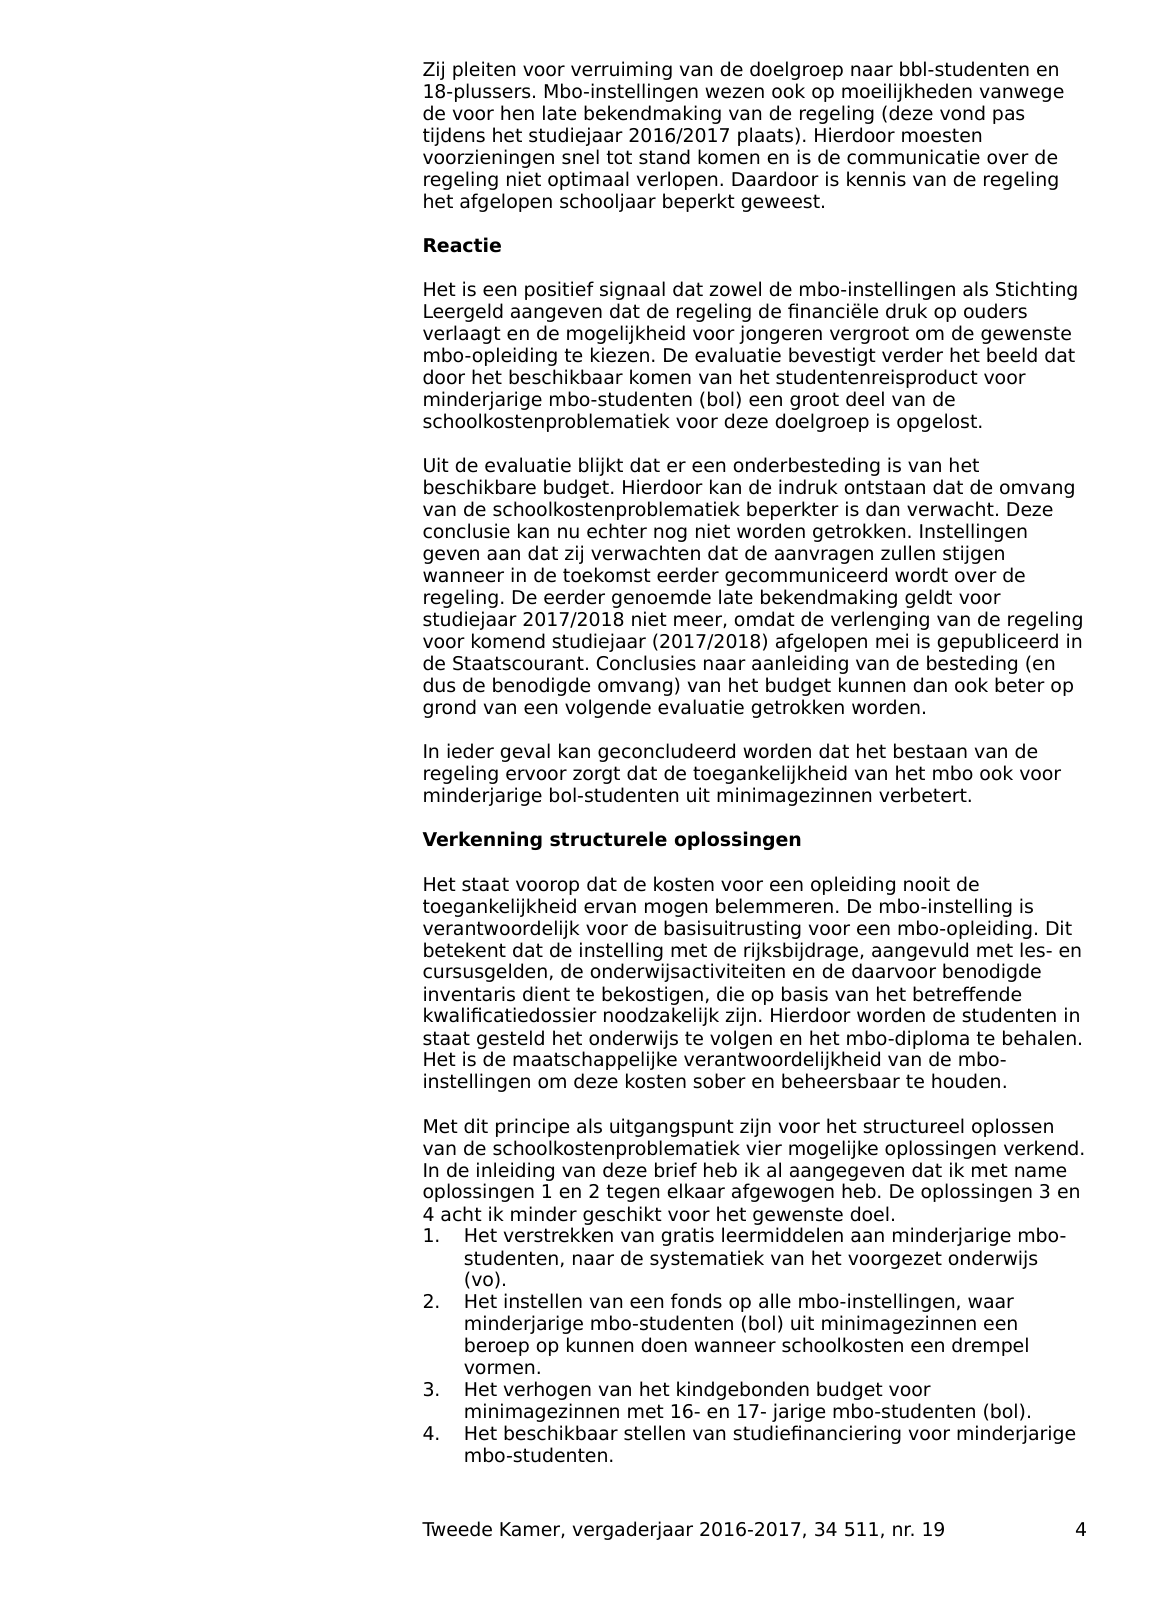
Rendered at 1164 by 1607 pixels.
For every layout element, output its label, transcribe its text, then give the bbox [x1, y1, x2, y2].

text Het staat voorop dat de kosten voor een opleiding nooit de toegankelijkheid ervan mogen belemmeren. De mbo-instelling is verantwoordelijk voor de basisuitrusting voor een mbo-opleiding. Dit betekent dat de instelling met de rijksbijdrage, aangevuld met les- en cursusgelden, de onderwijsactiviteiten en de daarvoor benodigde inventaris dient te bekostigen, die op basis van het betreffende kwalificatiedossier noodzakelijk zijn. Hierdoor worden de studenten in staat gesteld het onderwijs te volgen en het mbo-diploma te behalen. Het is de maatschappelijke verantwoordelijkheid van de mbo-instellingen om deze kosten sober en beheersbaar te houden. [422, 873, 1087, 1093]
subtitle Reactie [422, 235, 1087, 257]
text 1. Het verstrekken van gratis leermiddelen aan minderjarige mbo-studenten, naar de systematiek van het voorgezet onderwijs (vo). [422, 1225, 1087, 1291]
text Met dit principe als uitgangspunt zijn voor het structureel oplossen van de schoolkostenproblematiek vier mogelijke oplossingen verkend. In de inleiding van deze brief heb ik al aangegeven dat ik met name oplossingen 1 en 2 tegen elkaar afgewogen heb. De oplossingen 3 en 4 acht ik minder geschikt voor het gewenste doel. [422, 1116, 1087, 1225]
text 4. Het beschikbaar stellen van studiefinanciering voor minderjarige mbo-studenten. [422, 1423, 1087, 1467]
text In ieder geval kan geconcludeerd worden dat het bestaan van de regeling ervoor zorgt dat de toegankelijkheid van het mbo ook voor minderjarige bol-studenten uit minimagezinnen verbetert. [422, 741, 1087, 807]
subtitle Verkenning structurele oplossingen [422, 829, 1087, 851]
text Het is een positief signaal dat zowel de mbo-instellingen als Stichting Leergeld aangeven dat de regeling de financiële druk op ouders verlaagt en de mogelijkheid voor jongeren vergroot om de gewenste mbo-opleiding te kiezen. De evaluatie bevestigt verder het beeld dat door het beschikbaar komen van het studentenreisproduct voor minderjarige mbo-studenten (bol) een groot deel van de schoolkostenproblematiek voor deze doelgroep is opgelost. [422, 279, 1087, 433]
text Uit de evaluatie blijkt dat er een onderbesteding is van het beschikbare budget. Hierdoor kan de indruk ontstaan dat de omvang van de schoolkostenproblematiek beperkter is dan verwacht. Deze conclusie kan nu echter nog niet worden getrokken. Instellingen geven aan dat zij verwachten dat de aanvragen zullen stijgen wanneer in de toekomst eerder gecommuniceerd wordt over de regeling. De eerder genoemde late bekendmaking geldt voor studiejaar 2017/2018 niet meer, omdat de verlenging van de regeling voor komend studiejaar (2017/2018) afgelopen mei is gepubliceerd in de Staatscourant. Conclusies naar aanleiding van de besteding (en dus de benodigde omvang) van het budget kunnen dan ook beter op grond van een volgende evaluatie getrokken worden. [422, 455, 1087, 719]
text 2. Het instellen van een fonds op alle mbo-instellingen, waar minderjarige mbo-studenten (bol) uit minimagezinnen een beroep op kunnen doen wanneer schoolkosten een drempel vormen. [422, 1291, 1087, 1379]
text 3. Het verhogen van het kindgebonden budget voor minimagezinnen met 16- en 17- jarige mbo-studenten (bol). [422, 1379, 1087, 1423]
text Zij pleiten voor verruiming van de doelgroep naar bbl-studenten en 18-plussers. Mbo-instellingen wezen ook op moeilijkheden vanwege de voor hen late bekendmaking van de regeling (deze vond pas tijdens het studiejaar 2016/2017 plaats). Hierdoor moesten voorzieningen snel tot stand komen en is de communicatie over de regeling niet optimaal verlopen. Daardoor is kennis van de regeling het afgelopen schooljaar beperkt geweest. [422, 59, 1087, 213]
